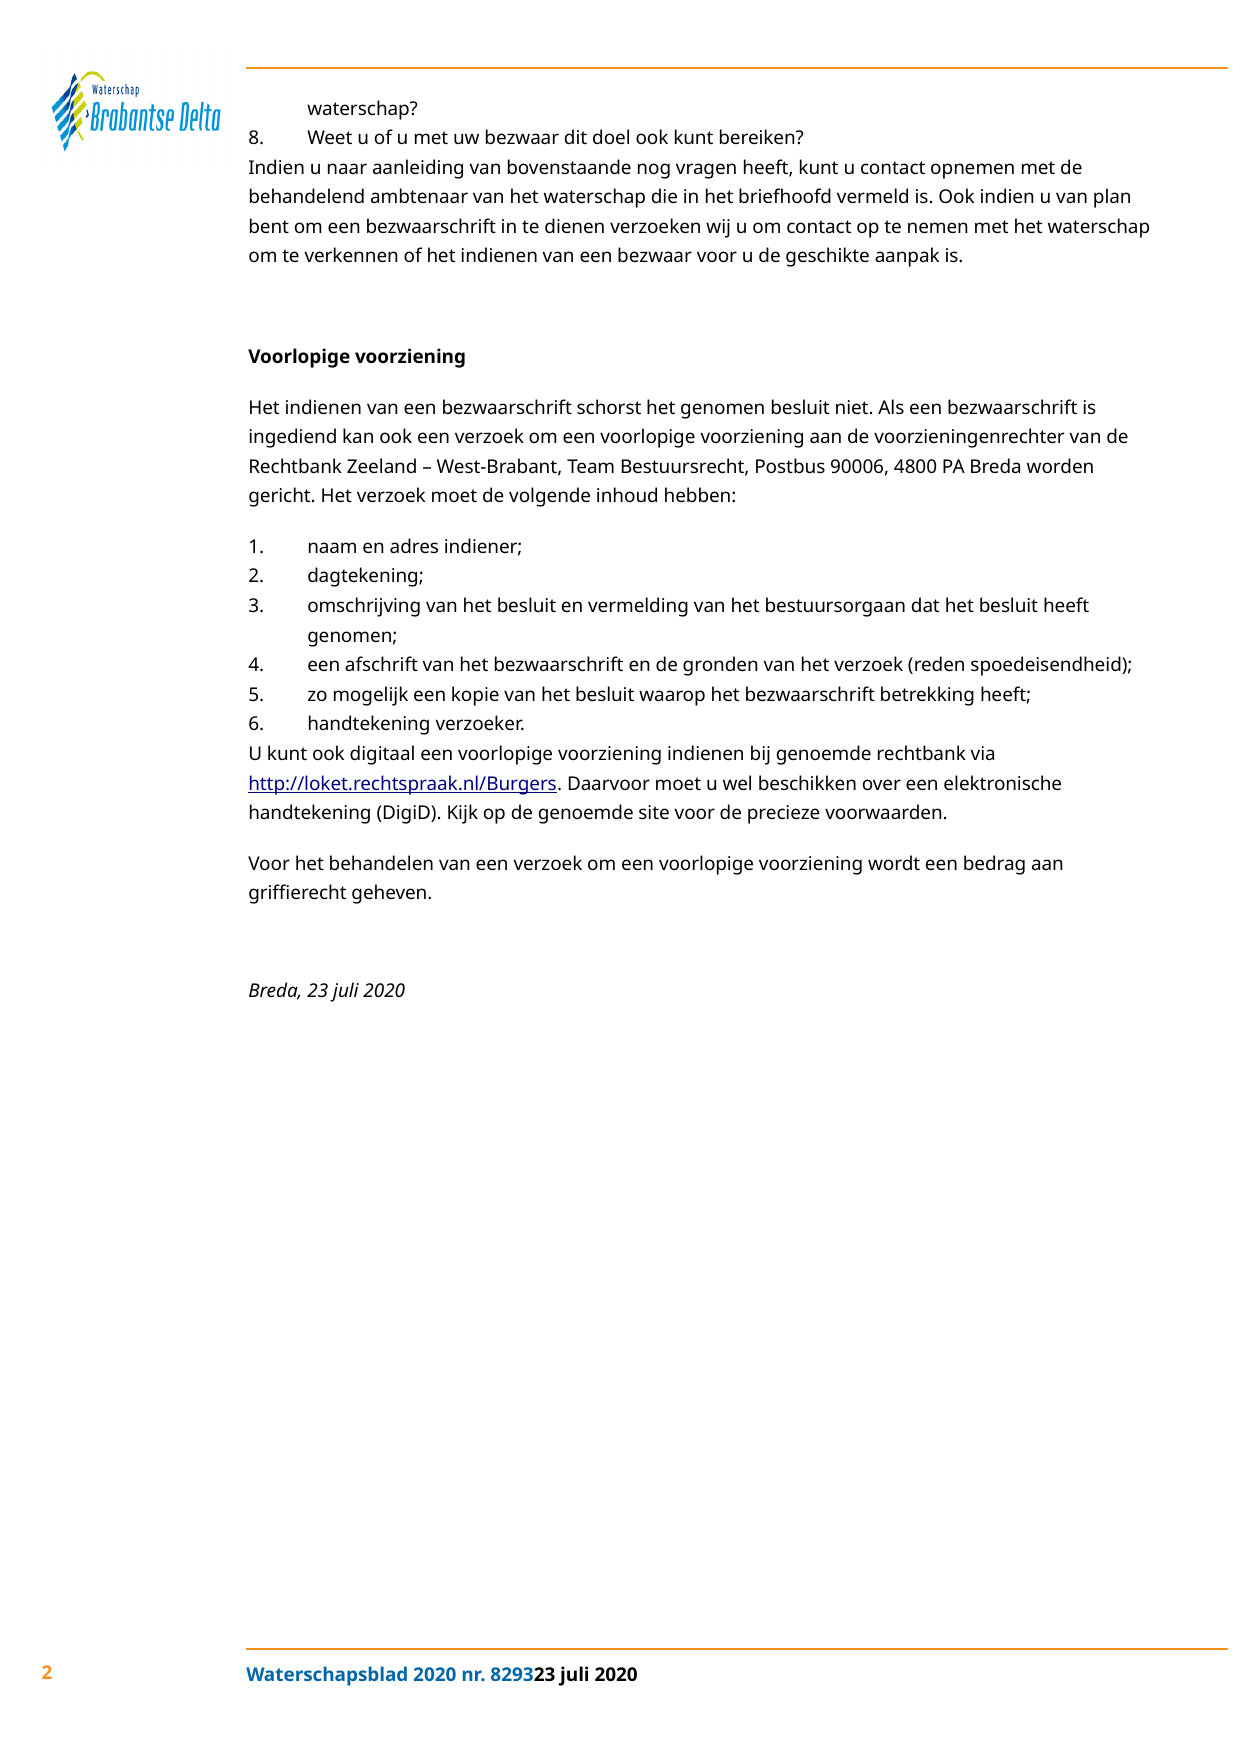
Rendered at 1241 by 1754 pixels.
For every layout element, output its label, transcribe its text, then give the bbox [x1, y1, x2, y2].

text Indien u naar aanleiding van bovenstaande nog vragen heeft, kunt u contact opnemen met de behandelend ambtenaar van het waterschap die in het briefhoofd vermeld is. Ook indien u van plan bent om een bezwaarschrift in te dienen verzoeken wij u om contact op te nemen met het waterschap om te verkennen of het indienen van een bezwaar voor u de geschikte aanpak is. [248, 154, 1152, 268]
picture [41, 47, 231, 172]
text U kunt ook digitaal een voorlopige voorziening indienen bij genoemde rechtbank via http://loket.rechtspraak.nl/Burgers. Daarvoor moet u wel beschikken over een elektronische handtekening (DigiD). Kijk op de genoemde site voor de precieze voorwaarden. [248, 740, 1152, 825]
list waterschap? [248, 95, 1152, 121]
list dagtekening; [248, 563, 1152, 588]
list zo mogelijk een kopie van het besluit waarop het bezwaarschrift betrekking heeft; [248, 681, 1152, 707]
text Voor het behandelen van een verzoek om een voorlopige voorziening wordt een bedrag aan griffierecht geheven. [248, 850, 1152, 905]
text Voorlopige voorziening [248, 343, 1152, 369]
list Weet u of u met uw bezwaar dit doel ook kunt bereiken? [248, 124, 1152, 150]
list handtekening verzoeker. [248, 711, 1152, 736]
list een afschrift van het bezwaarschrift en de gronden van het verzoek (reden spoedeisendheid); [248, 651, 1152, 677]
text Het indienen van een bezwaarschrift schorst het genomen besluit niet. Als een bezwaarschrift is ingediend kan ook een verzoek om een voorlopige voorziening aan de voorzieningenrechter van de Rechtbank Zeeland – West-Brabant, Team Bestuursrecht, Postbus 90006, 4800 PA Breda worden gericht. Het verzoek moet de volgende inhoud hebben: [248, 394, 1152, 508]
text Breda, 23 juli 2020 [248, 978, 1152, 1003]
list naam en adres indiener; [248, 533, 1152, 559]
list omschrijving van het besluit en vermelding van het bestuursorgaan dat het besluit heeft genomen; [248, 592, 1152, 648]
